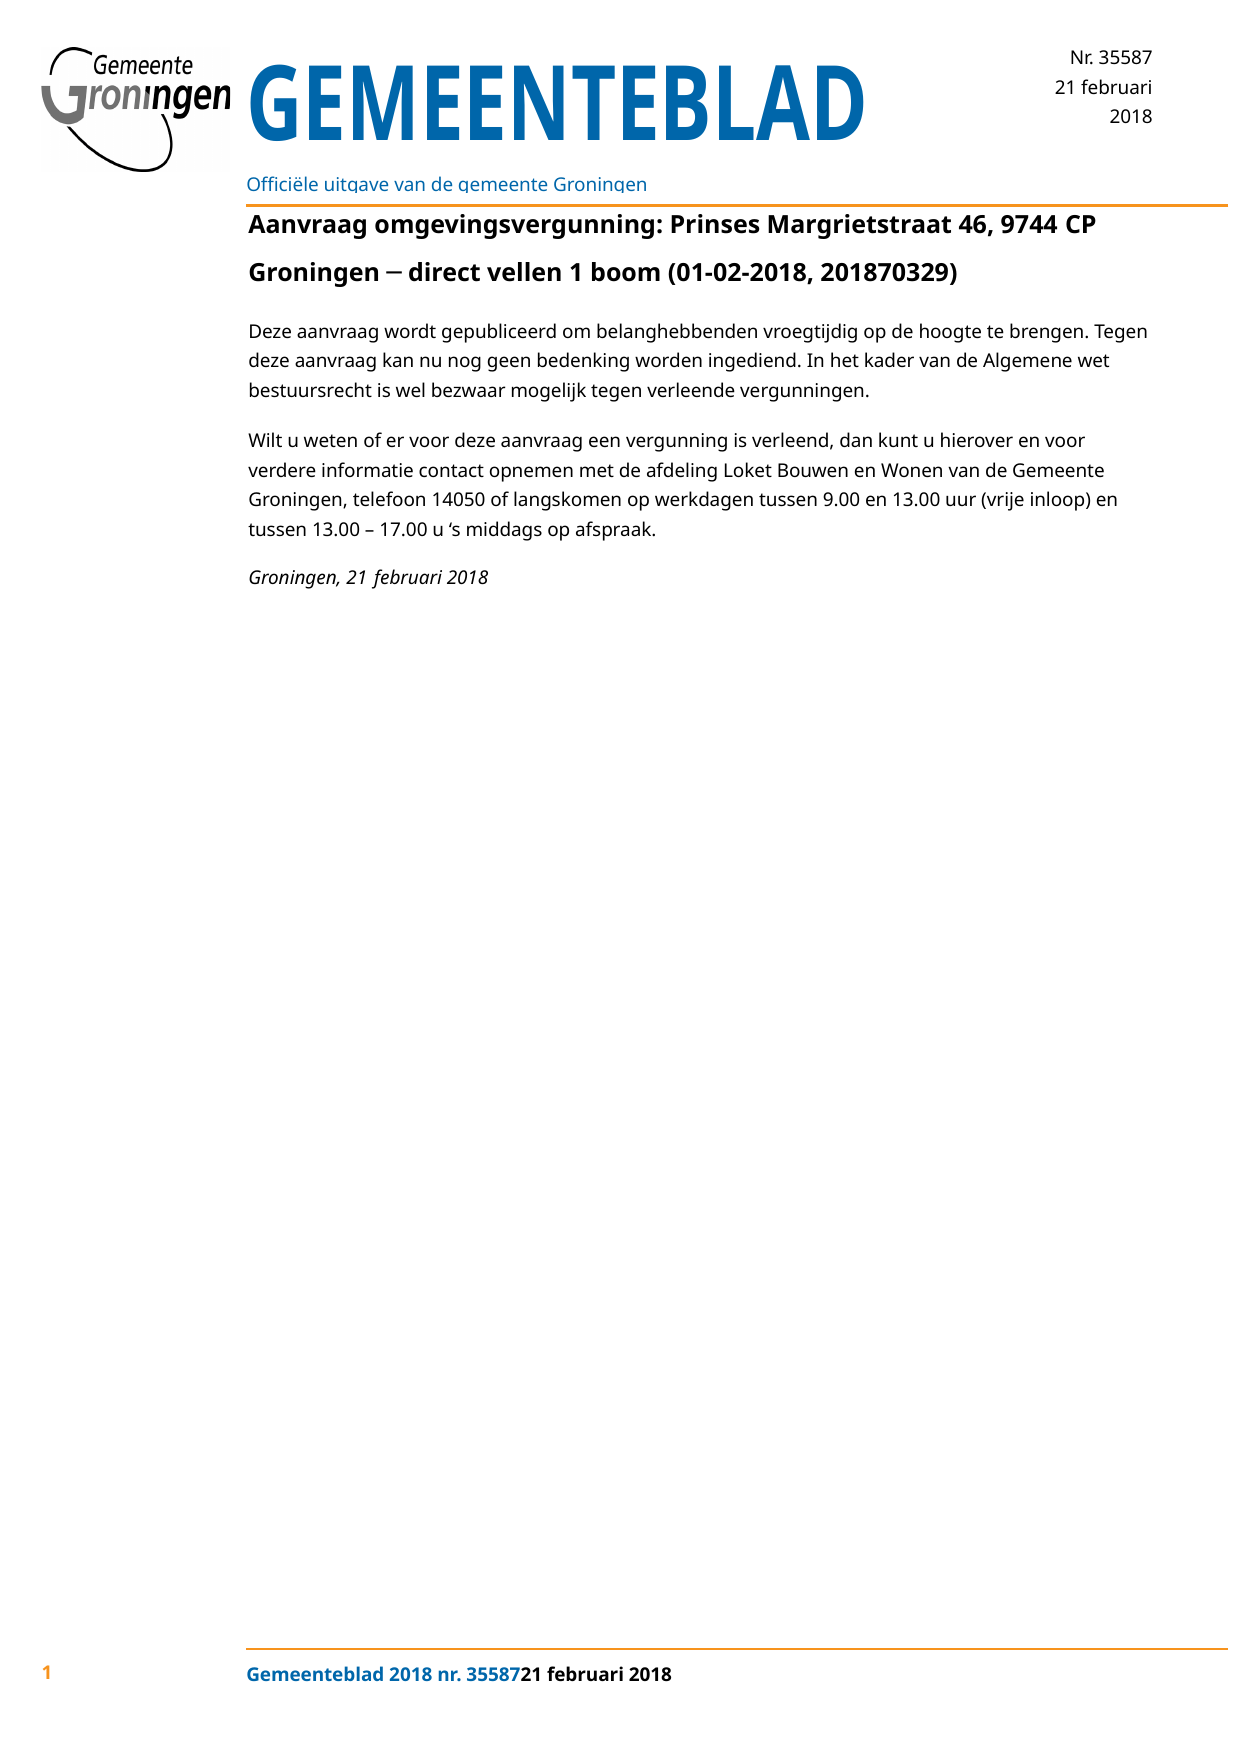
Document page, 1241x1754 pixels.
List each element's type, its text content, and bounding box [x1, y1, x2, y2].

picture [41, 47, 231, 172]
text Wilt u weten of er voor deze aanvraag een vergunning is verleend, dan kunt u hierover en voor verdere informatie contact opnemen met de afdeling Loket Bouwen en Wonen van de Gemeente Groningen, telefoon 14050 of langskomen op werkdagen tussen 9.00 en 13.00 uur (vrije inloop) en tussen 13.00 – 17.00 u ‘s middags op afspraak. [248, 427, 1152, 542]
text Aanvraag omgevingsvergunning: Prinses Margrietstraat 46, 9744 CP Groningen ─ direct vellen 1 boom (01-02-2018, 201870329) [248, 207, 1152, 288]
text Deze aanvraag wordt gepubliceerd om belanghebbenden vroegtijdig op de hoogte te brengen. Tegen deze aanvraag kan nu nog geen bedenking worden ingediend. In het kader van de Algemene wet bestuursrecht is wel bezwaar mogelijk tegen verleende vergunningen. [248, 318, 1152, 403]
text Groningen, 21 februari 2018 [248, 564, 1152, 590]
